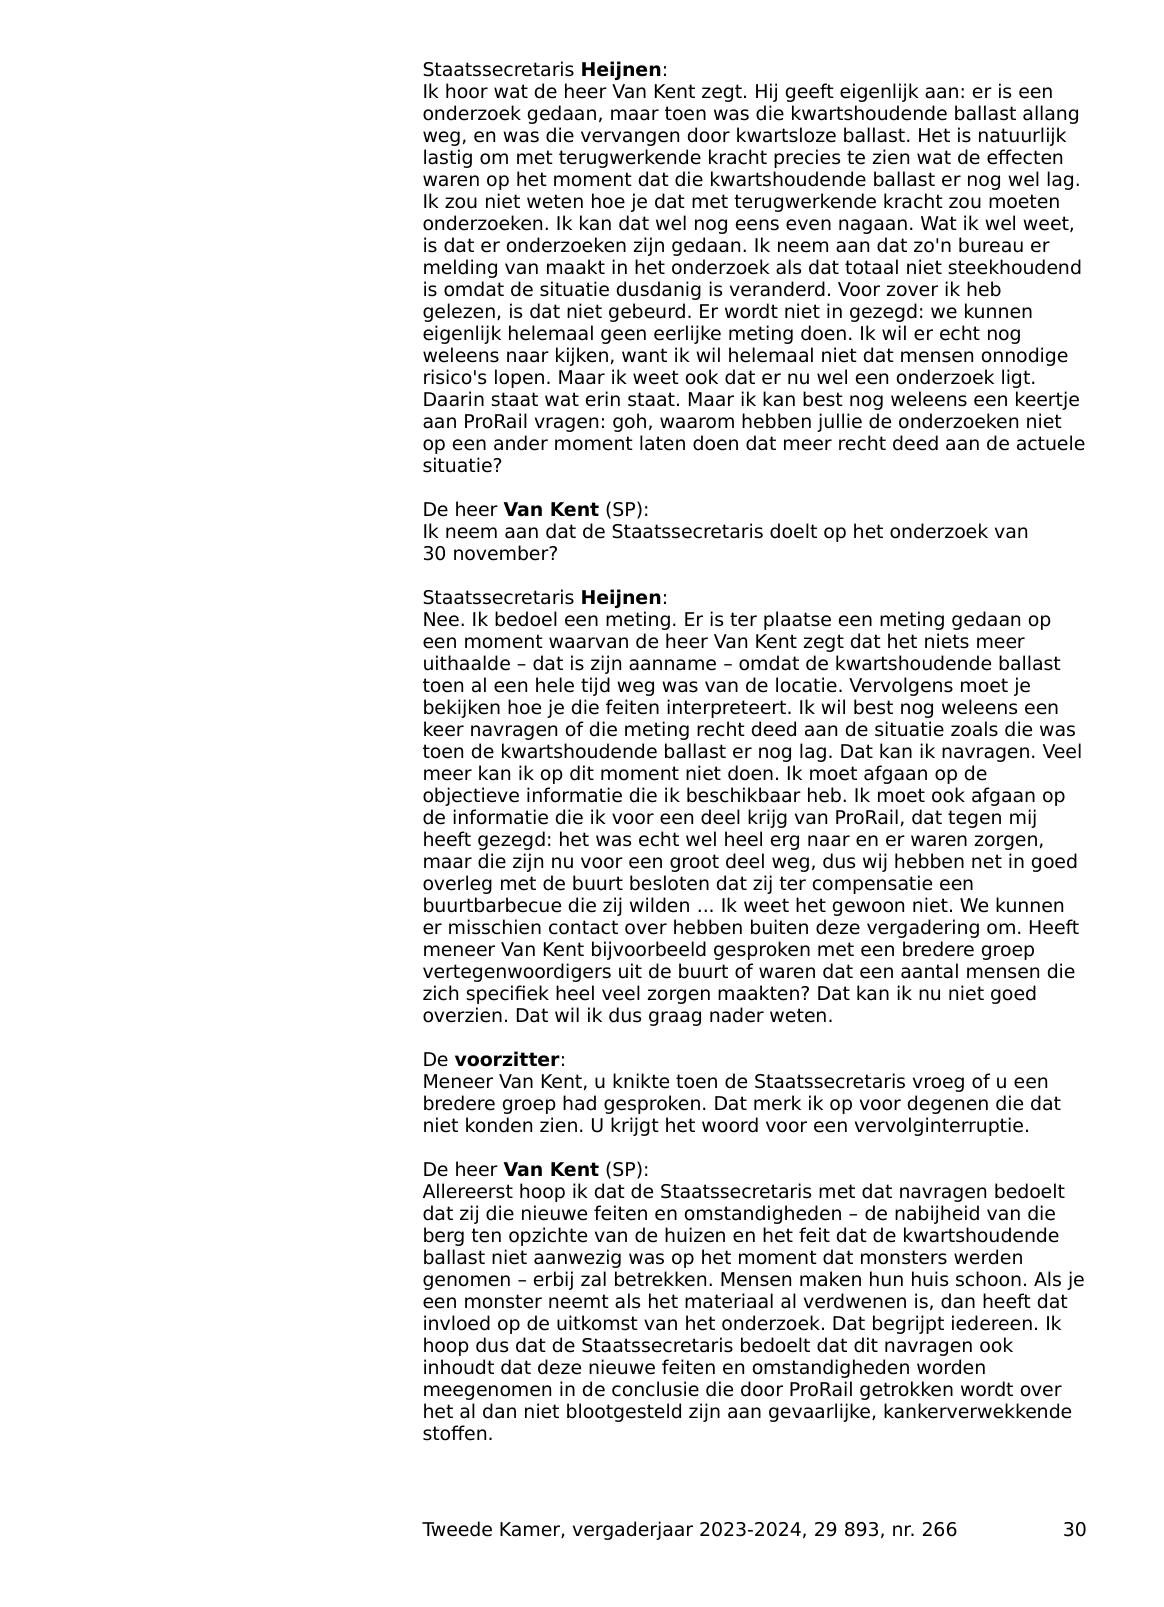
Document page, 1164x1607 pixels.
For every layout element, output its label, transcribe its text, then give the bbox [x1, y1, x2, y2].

text De heer Van Kent (SP): [422, 499, 1087, 521]
text De voorzitter: [422, 1049, 1087, 1071]
text Staatssecretaris Heijnen: [422, 59, 1087, 81]
text Meneer Van Kent, u knikte toen de Staatssecretaris vroeg of u een bredere groep had gesproken. Dat merk ik op voor degenen die dat niet konden zien. U krijgt het woord voor een vervolginterruptie. [422, 1071, 1087, 1137]
text De heer Van Kent (SP): [422, 1159, 1087, 1181]
text Nee. Ik bedoel een meting. Er is ter plaatse een meting gedaan op een moment waarvan de heer Van Kent zegt dat het niets meer uithaalde – dat is zijn aanname – omdat de kwartshoudende ballast toen al een hele tijd weg was van de locatie. Vervolgens moet je bekijken hoe je die feiten interpreteert. Ik wil best nog weleens een keer navragen of die meting recht deed aan de situatie zoals die was toen de kwartshoudende ballast er nog lag. Dat kan ik navragen. Veel meer kan ik op dit moment niet doen. Ik moet afgaan op de objectieve informatie die ik beschikbaar heb. Ik moet ook afgaan op de informatie die ik voor een deel krijg van ProRail, dat tegen mij heeft gezegd: het was echt wel heel erg naar en er waren zorgen, maar die zijn nu voor een groot deel weg, dus wij hebben net in goed overleg met de buurt besloten dat zij ter compensatie een buurtbarbecue die zij wilden ... Ik weet het gewoon niet. We kunnen er misschien contact over hebben buiten deze vergadering om. Heeft meneer Van Kent bijvoorbeeld gesproken met een bredere groep vertegenwoordigers uit de buurt of waren dat een aantal mensen die zich specifiek heel veel zorgen maakten? Dat kan ik nu niet goed overzien. Dat wil ik dus graag nader weten. [422, 609, 1087, 1027]
text Ik neem aan dat de Staatssecretaris doelt op het onderzoek van 30 november? [422, 521, 1087, 565]
text Ik hoor wat de heer Van Kent zegt. Hij geeft eigenlijk aan: er is een onderzoek gedaan, maar toen was die kwartshoudende ballast allang weg, en was die vervangen door kwartsloze ballast. Het is natuurlijk lastig om met terugwerkende kracht precies te zien wat de effecten waren op het moment dat die kwartshoudende ballast er nog wel lag. Ik zou niet weten hoe je dat met terugwerkende kracht zou moeten onderzoeken. Ik kan dat wel nog eens even nagaan. Wat ik wel weet, is dat er onderzoeken zijn gedaan. Ik neem aan dat zo'n bureau er melding van maakt in het onderzoek als dat totaal niet steekhoudend is omdat de situatie dusdanig is veranderd. Voor zover ik heb gelezen, is dat niet gebeurd. Er wordt niet in gezegd: we kunnen eigenlijk helemaal geen eerlijke meting doen. Ik wil er echt nog weleens naar kijken, want ik wil helemaal niet dat mensen onnodige risico's lopen. Maar ik weet ook dat er nu wel een onderzoek ligt. Daarin staat wat erin staat. Maar ik kan best nog weleens een keertje aan ProRail vragen: goh, waarom hebben jullie de onderzoeken niet op een ander moment laten doen dat meer recht deed aan de actuele situatie? [422, 81, 1087, 477]
text Allereerst hoop ik dat de Staatssecretaris met dat navragen bedoelt dat zij die nieuwe feiten en omstandigheden – de nabijheid van die berg ten opzichte van de huizen en het feit dat de kwartshoudende ballast niet aanwezig was op het moment dat monsters werden genomen – erbij zal betrekken. Mensen maken hun huis schoon. Als je een monster neemt als het materiaal al verdwenen is, dan heeft dat invloed op de uitkomst van het onderzoek. Dat begrijpt iedereen. Ik hoop dus dat de Staatssecretaris bedoelt dat dit navragen ook inhoudt dat deze nieuwe feiten en omstandigheden worden meegenomen in de conclusie die door ProRail getrokken wordt over het al dan niet blootgesteld zijn aan gevaarlijke, kankerverwekkende stoffen. [422, 1181, 1087, 1444]
text Staatssecretaris Heijnen: [422, 587, 1087, 609]
